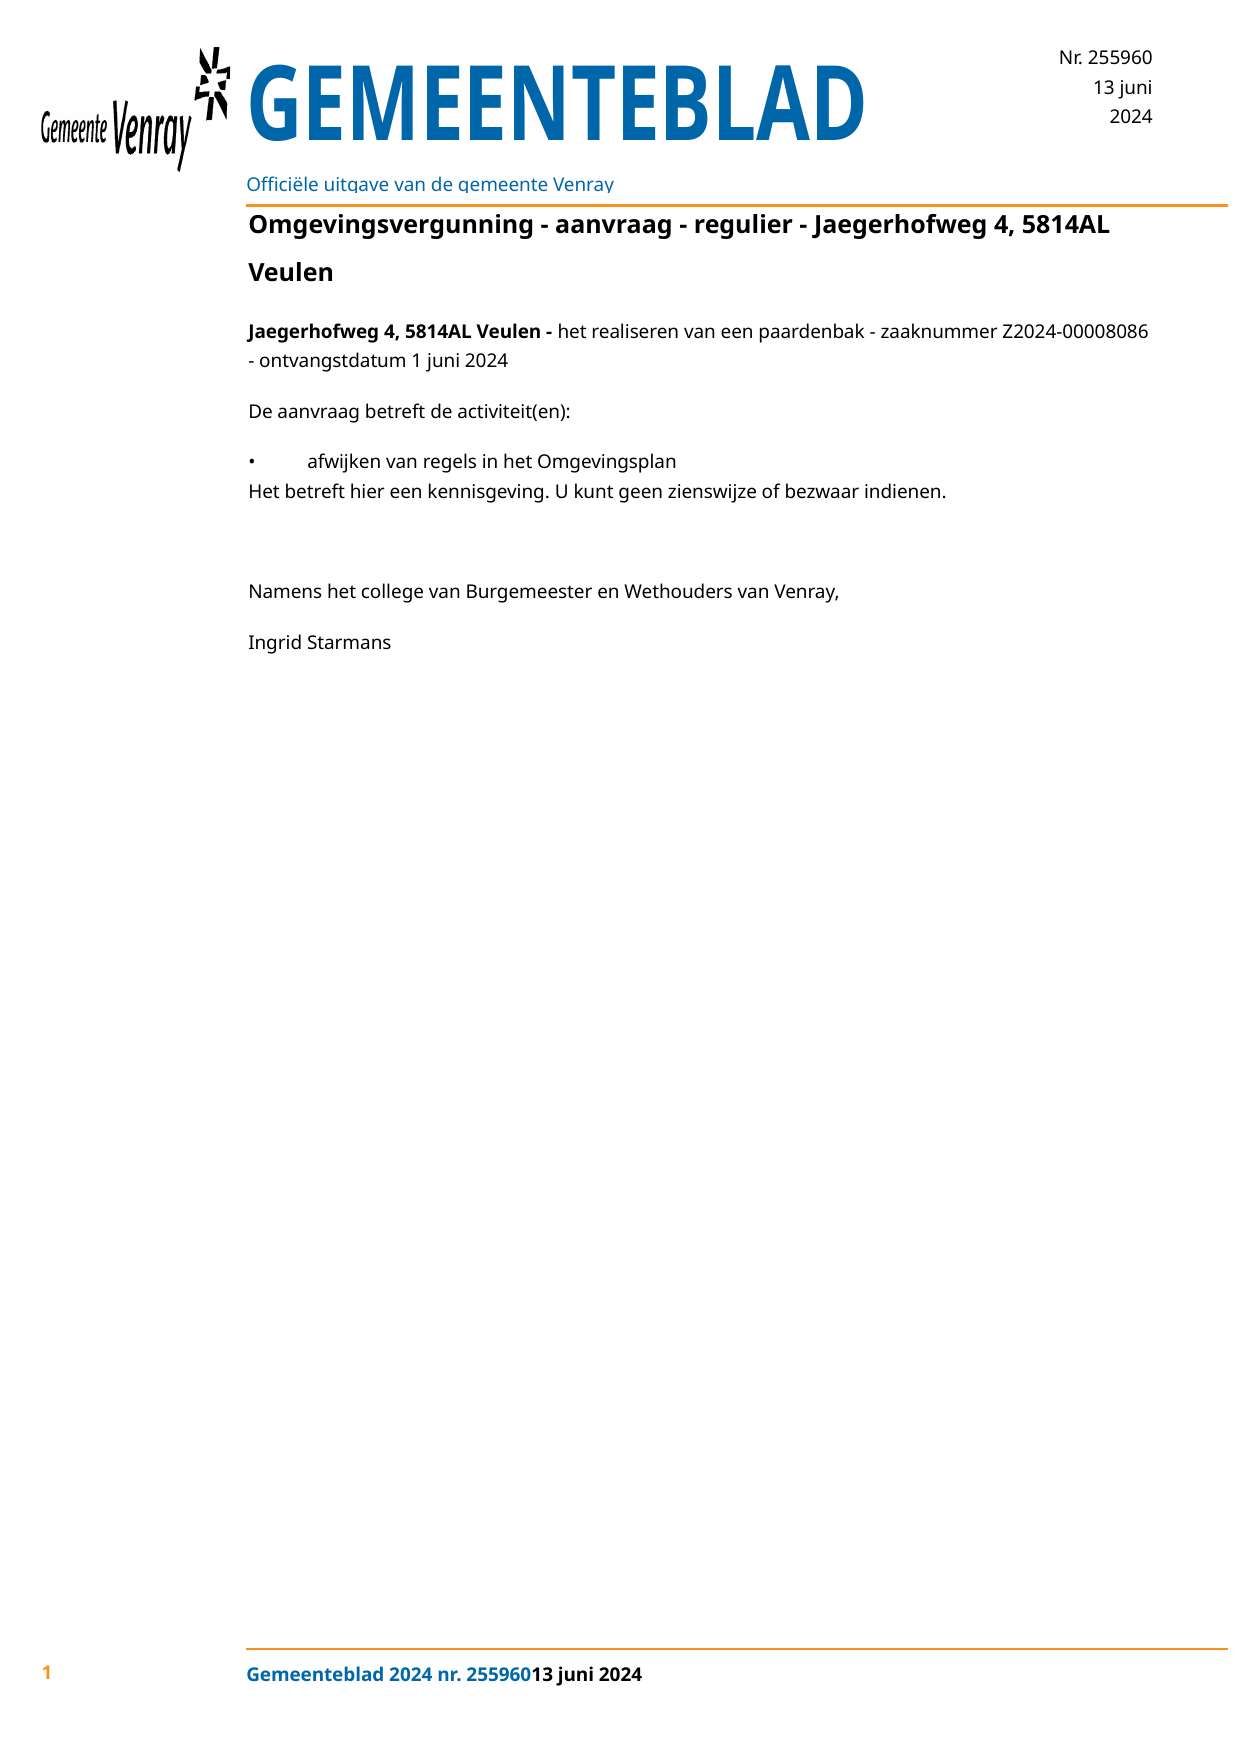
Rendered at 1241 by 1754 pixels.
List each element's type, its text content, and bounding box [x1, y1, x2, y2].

text Namens het college van Burgemeester en Wethouders van Venray, [248, 579, 1152, 604]
text Ingrid Starmans [248, 629, 1152, 655]
text De aanvraag betreft de activiteit(en): [248, 398, 1152, 424]
picture [41, 47, 231, 172]
text Het betreft hier een kennisgeving. U kunt geen zienswijze of bezwaar indienen. [248, 478, 1152, 504]
text Jaegerhofweg 4, 5814AL Veulen - het realiseren van een paardenbak - zaaknummer Z2024-00008086 - ontvangstdatum 1 juni 2024 [248, 318, 1152, 373]
list afwijken van regels in het Omgevingsplan [248, 448, 1152, 474]
text Omgevingsvergunning - aanvraag - regulier - Jaegerhofweg 4, 5814AL Veulen [248, 207, 1152, 288]
